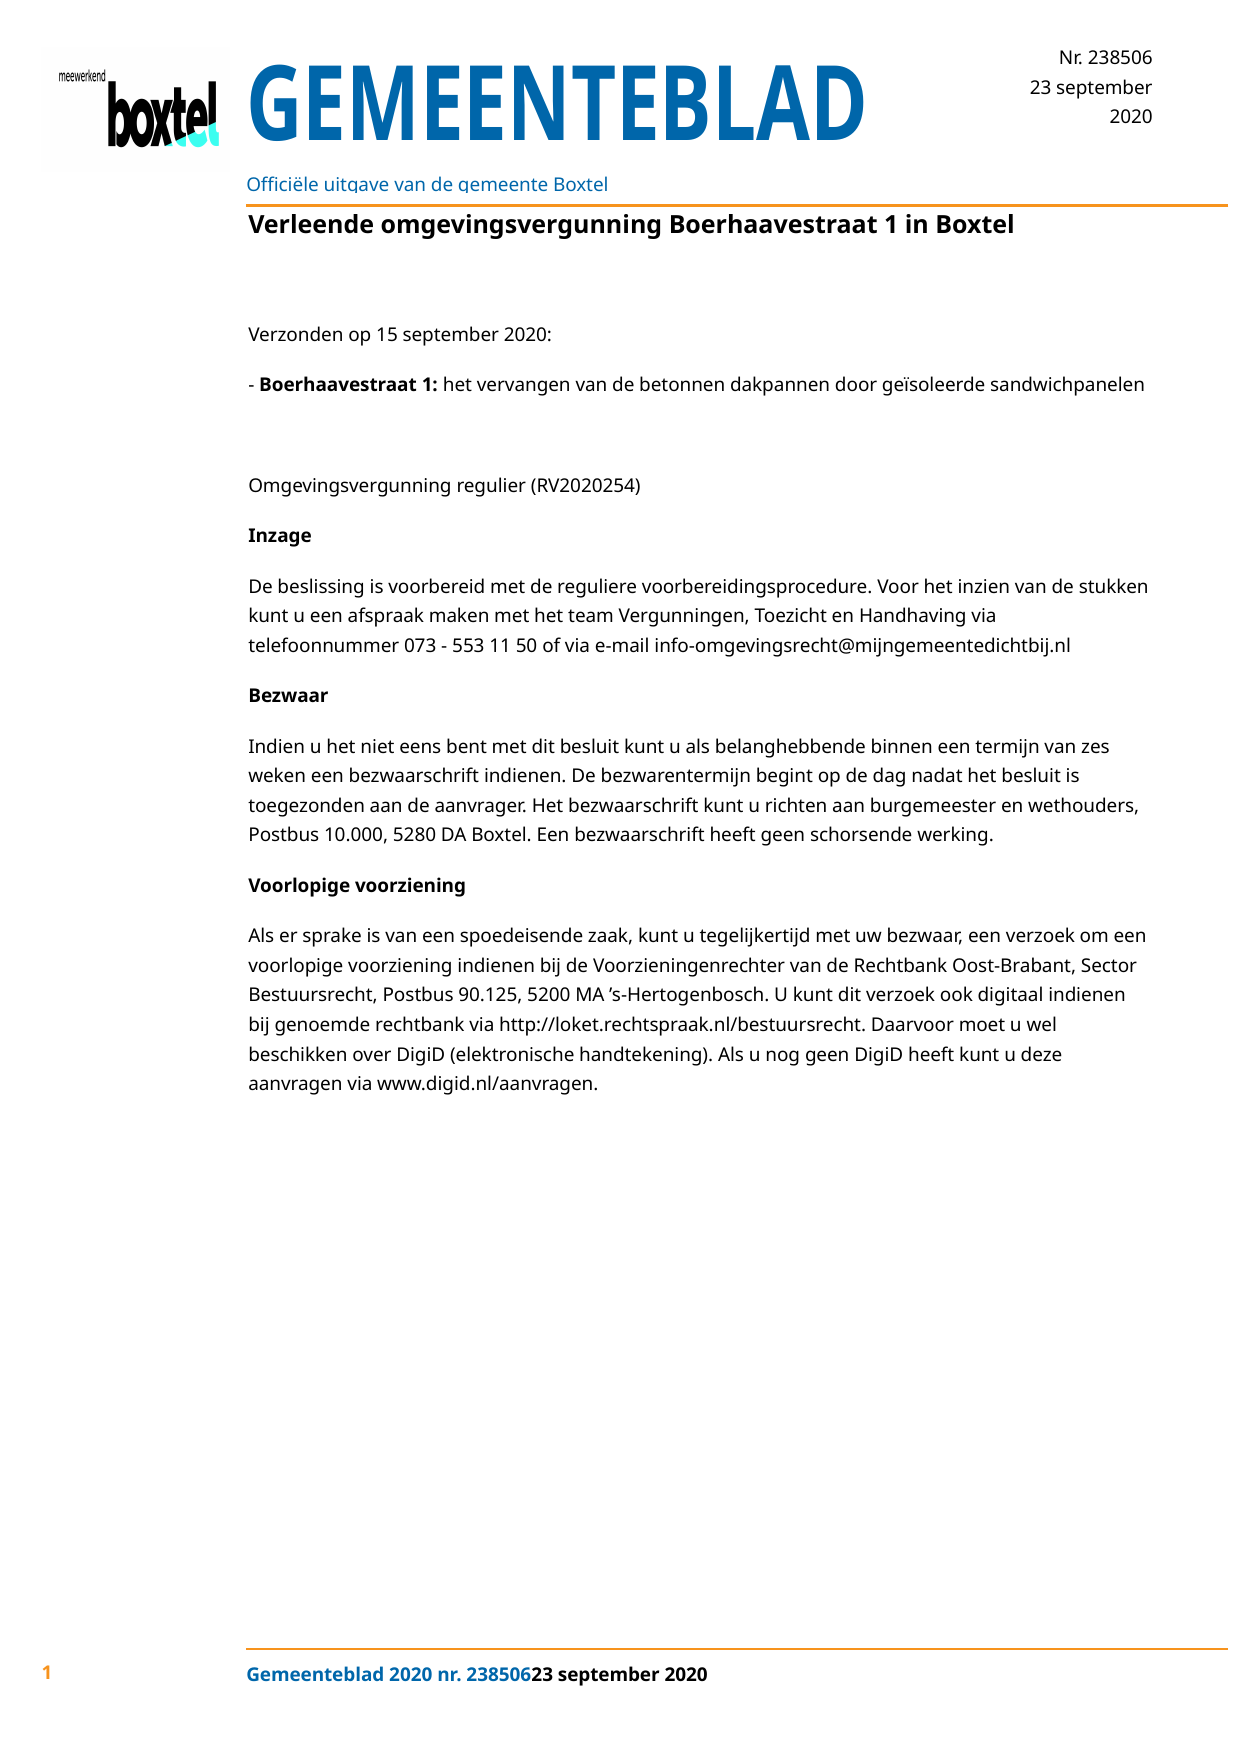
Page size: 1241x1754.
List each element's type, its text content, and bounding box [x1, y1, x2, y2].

text Indien u het niet eens bent met dit besluit kunt u als belanghebbende binnen een termijn van zes weken een bezwaarschrift indienen. De bezwarentermijn begint op de dag nadat het besluit is toegezonden aan de aanvrager. Het bezwaarschrift kunt u richten aan burgemeester en wethouders, Postbus 10.000, 5280 DA Boxtel. Een bezwaarschrift heeft geen schorsende werking. [248, 733, 1152, 847]
picture [41, 47, 231, 172]
text - Boerhaavestraat 1: het vervangen van de betonnen dakpannen door geïsoleerde sandwichpanelen [248, 371, 1152, 397]
text Als er sprake is van een spoedeisende zaak, kunt u tegelijkertijd met uw bezwaar, een verzoek om een voorlopige voorziening indienen bij de Voorzieningenrechter van de Rechtbank Oost-Brabant, Sector Bestuursrecht, Postbus 90.125, 5200 MA ’s-Hertogenbosch. U kunt dit verzoek ook digitaal indienen bij genoemde rechtbank via http://loket.rechtspraak.nl/bestuursrecht. Daarvoor moet u wel beschikken over DigiD (elektronische handtekening). Als u nog geen DigiD heeft kunt u deze aanvragen via www.digid.nl/aanvragen. [248, 922, 1152, 1096]
text Omgevingsvergunning regulier (RV2020254) [248, 472, 1152, 498]
text Verleende omgevingsvergunning Boerhaavestraat 1 in Boxtel [248, 207, 1152, 241]
text De beslissing is voorbereid met de reguliere voorbereidingsprocedure. Voor het inzien van de stukken kunt u een afspraak maken met het team Vergunningen, Toezicht en Handhaving via telefoonnummer 073 - 553 11 50 of via e-mail info-omgevingsrecht@mijngemeentedichtbij.nl [248, 573, 1152, 658]
text Inzage [248, 522, 1152, 548]
text Bezwaar [248, 682, 1152, 708]
text Voorlopige voorziening [248, 872, 1152, 898]
text Verzonden op 15 september 2020: [248, 321, 1152, 346]
